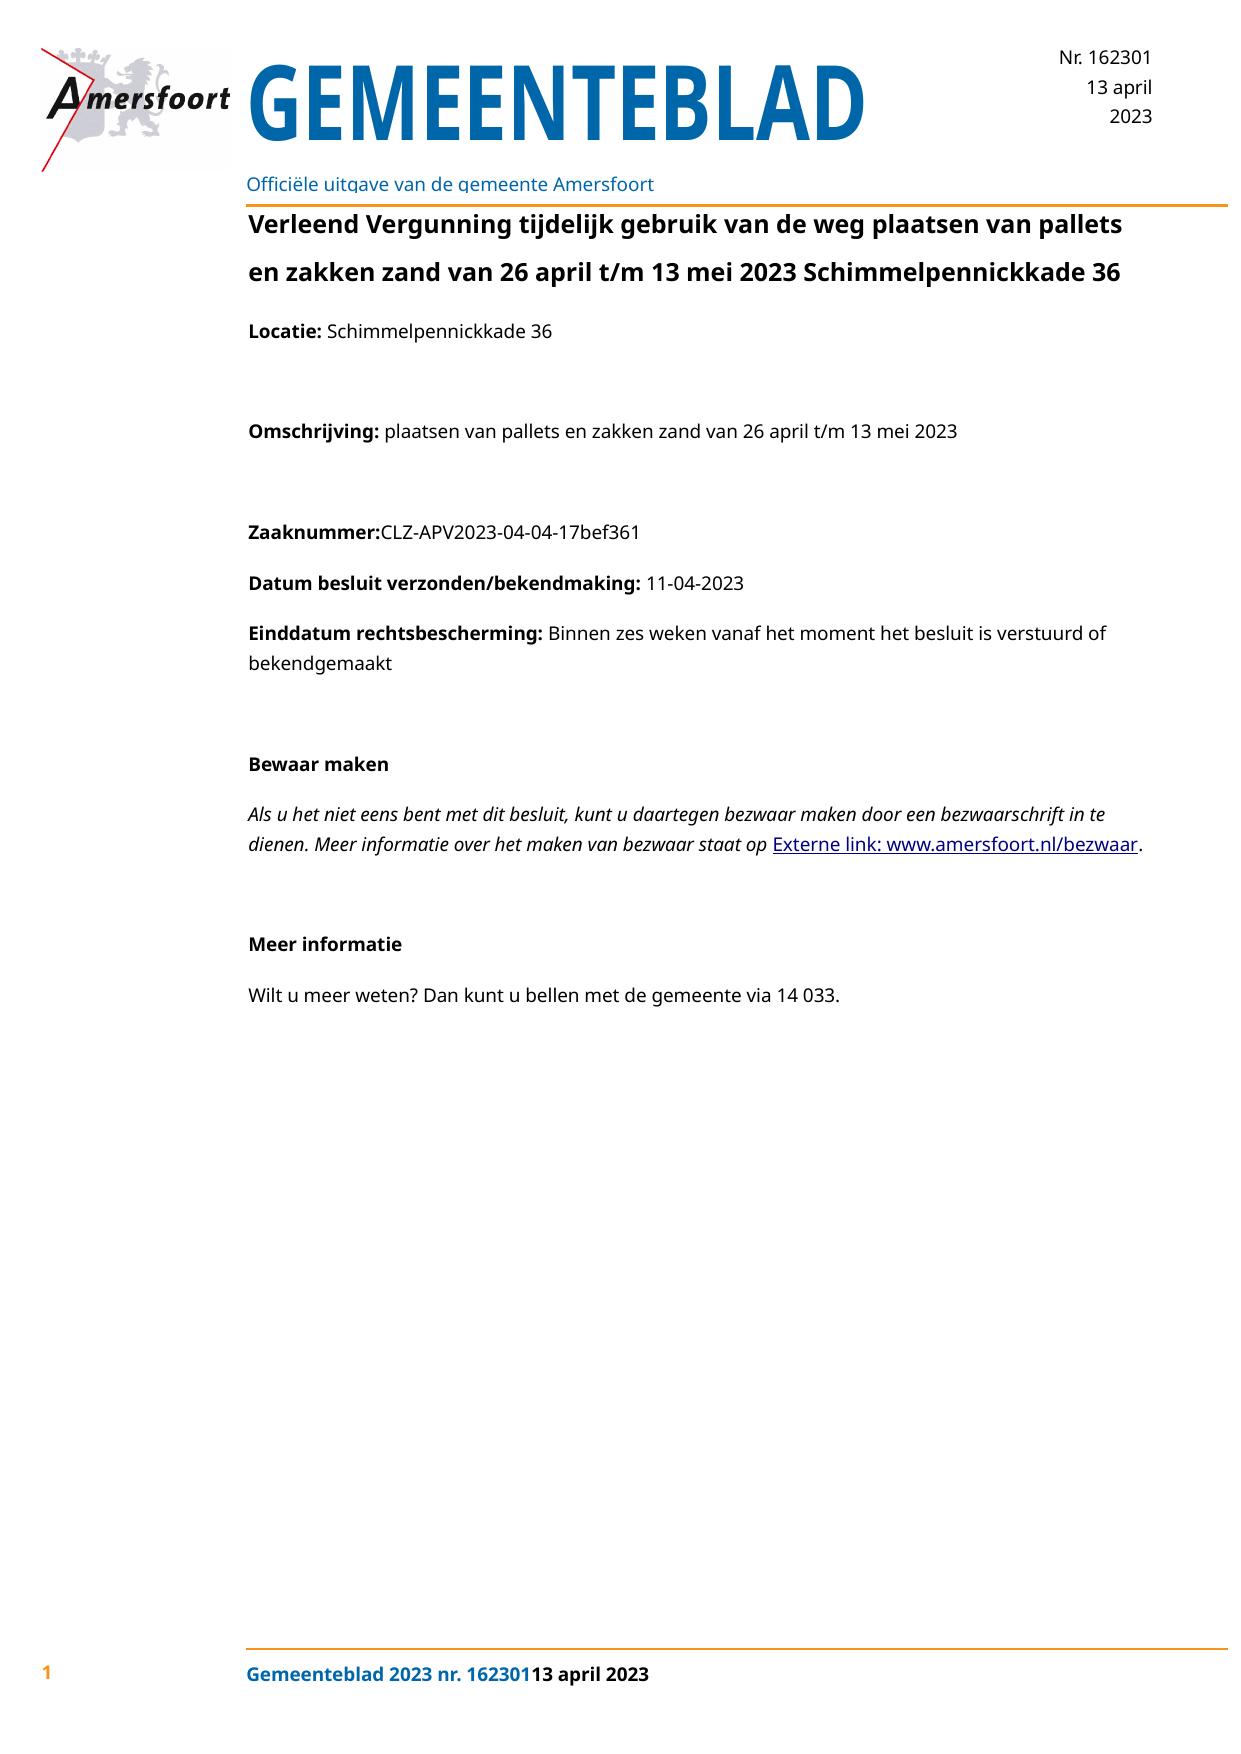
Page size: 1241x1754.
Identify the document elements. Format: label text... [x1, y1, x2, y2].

text Meer informatie [248, 932, 1152, 957]
text Einddatum rechtsbescherming: Binnen zes weken vanaf het moment het besluit is verstuurd of bekendgemaakt [248, 620, 1152, 676]
text Als u het niet eens bent met dit besluit, kunt u daartegen bezwaar maken door een bezwaarschrift in te dienen. Meer informatie over het maken van bezwaar staat op Externe link: www.amersfoort.nl/bezwaar. [248, 801, 1152, 857]
text Datum besluit verzonden/bekendmaking: 11-04-2023 [248, 570, 1152, 596]
picture [41, 47, 231, 172]
text Verleend Vergunning tijdelijk gebruik van de weg plaatsen van pallets en zakken zand van 26 april t/m 13 mei 2023 Schimmelpennickkade 36 [248, 207, 1152, 288]
text Bewaar maken [248, 751, 1152, 777]
text Locatie: Schimmelpennickkade 36 [248, 318, 1152, 344]
text Zaaknummer:CLZ-APV2023-04-04-17bef361 [248, 519, 1152, 545]
text Wilt u meer weten? Dan kunt u bellen met de gemeente via 14 033. [248, 982, 1152, 1008]
text Omschrijving: plaatsen van pallets en zakken zand van 26 april t/m 13 mei 2023 [248, 419, 1152, 444]
